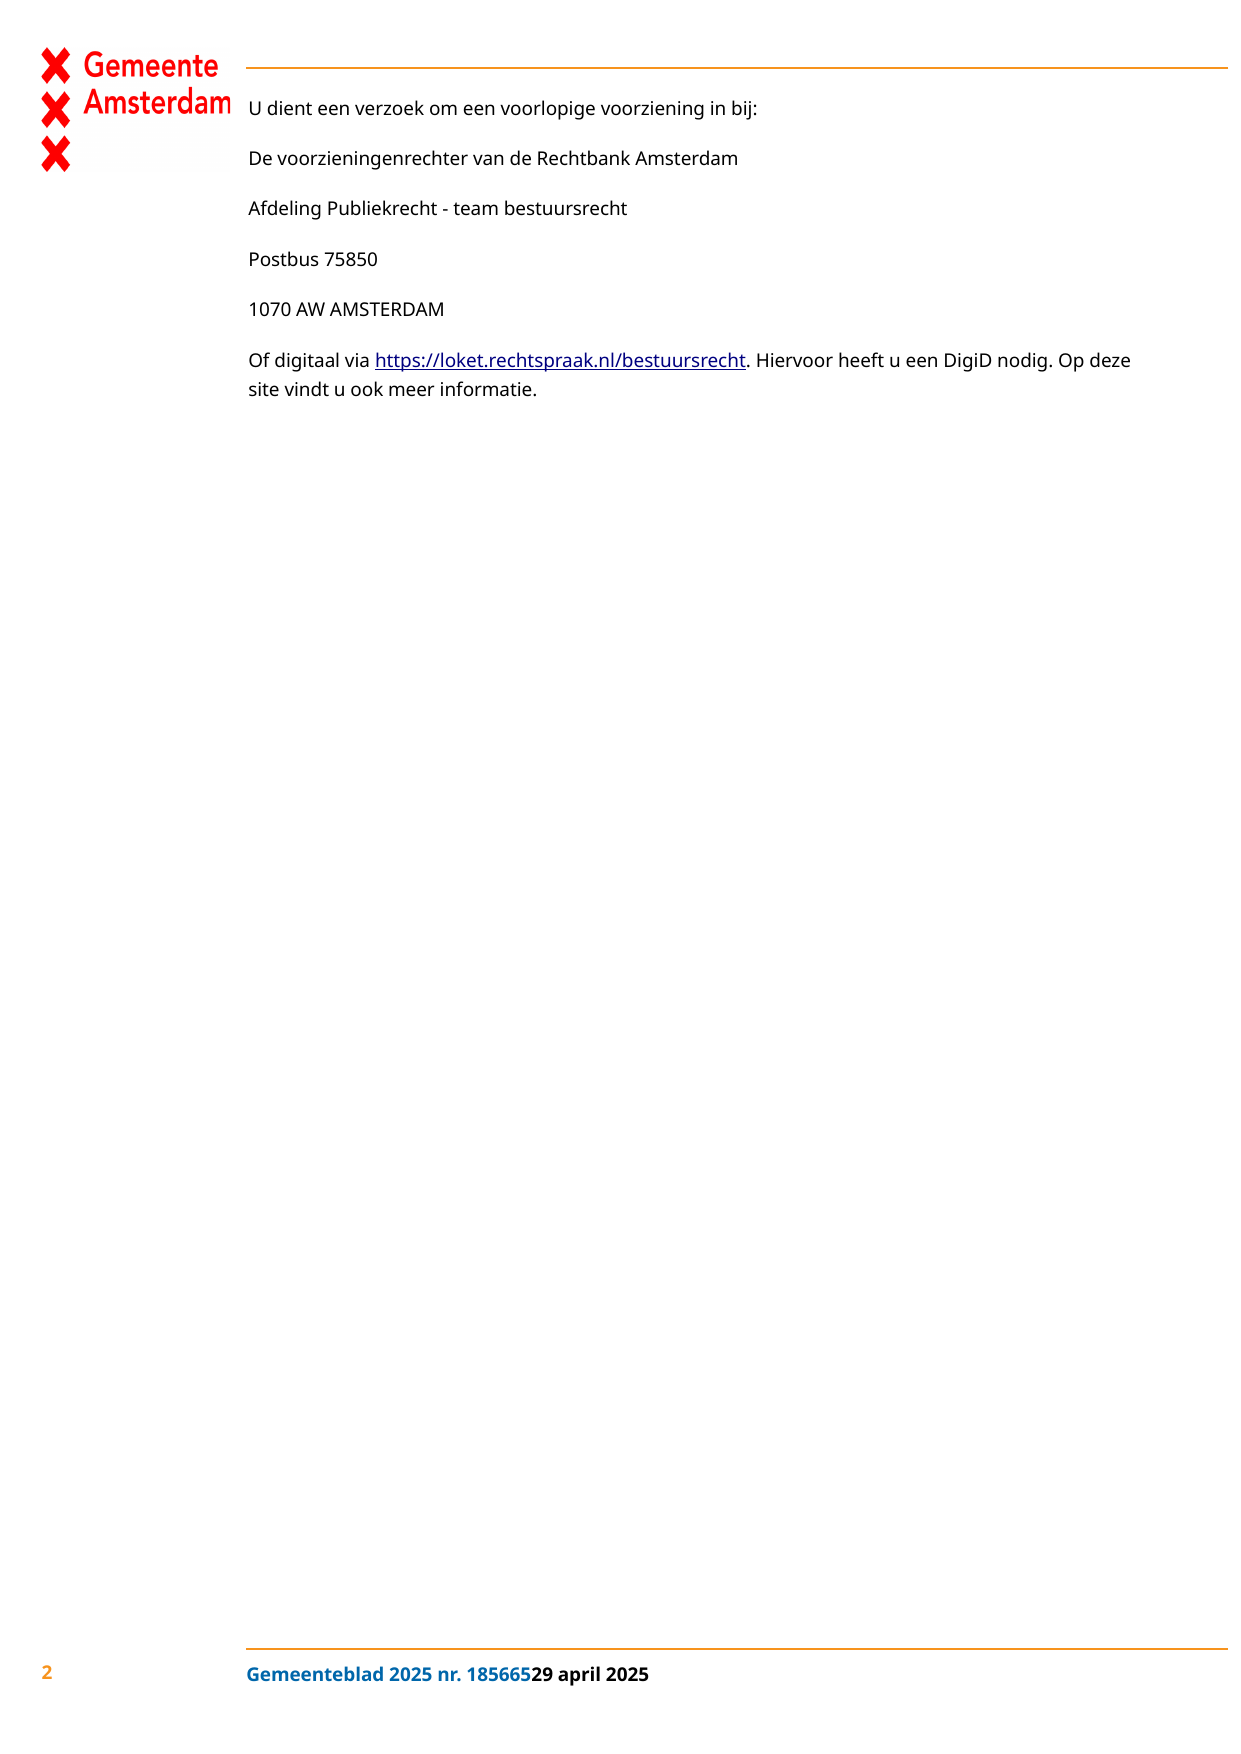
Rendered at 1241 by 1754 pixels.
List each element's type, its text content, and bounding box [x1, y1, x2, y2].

text Afdeling Publiekrecht - team bestuursrecht [248, 196, 1152, 221]
picture [41, 47, 231, 172]
text Postbus 75850 [248, 246, 1152, 272]
text Of digitaal via https://loket.rechtspraak.nl/bestuursrecht. Hiervoor heeft u een DigiD nodig. Op deze site vindt u ook meer informatie. [248, 347, 1152, 402]
text De voorzieningenrechter van de Rechtbank Amsterdam [248, 145, 1152, 171]
text 1070 AW AMSTERDAM [248, 296, 1152, 322]
text U dient een verzoek om een voorlopige voorziening in bij: [248, 95, 1152, 121]
